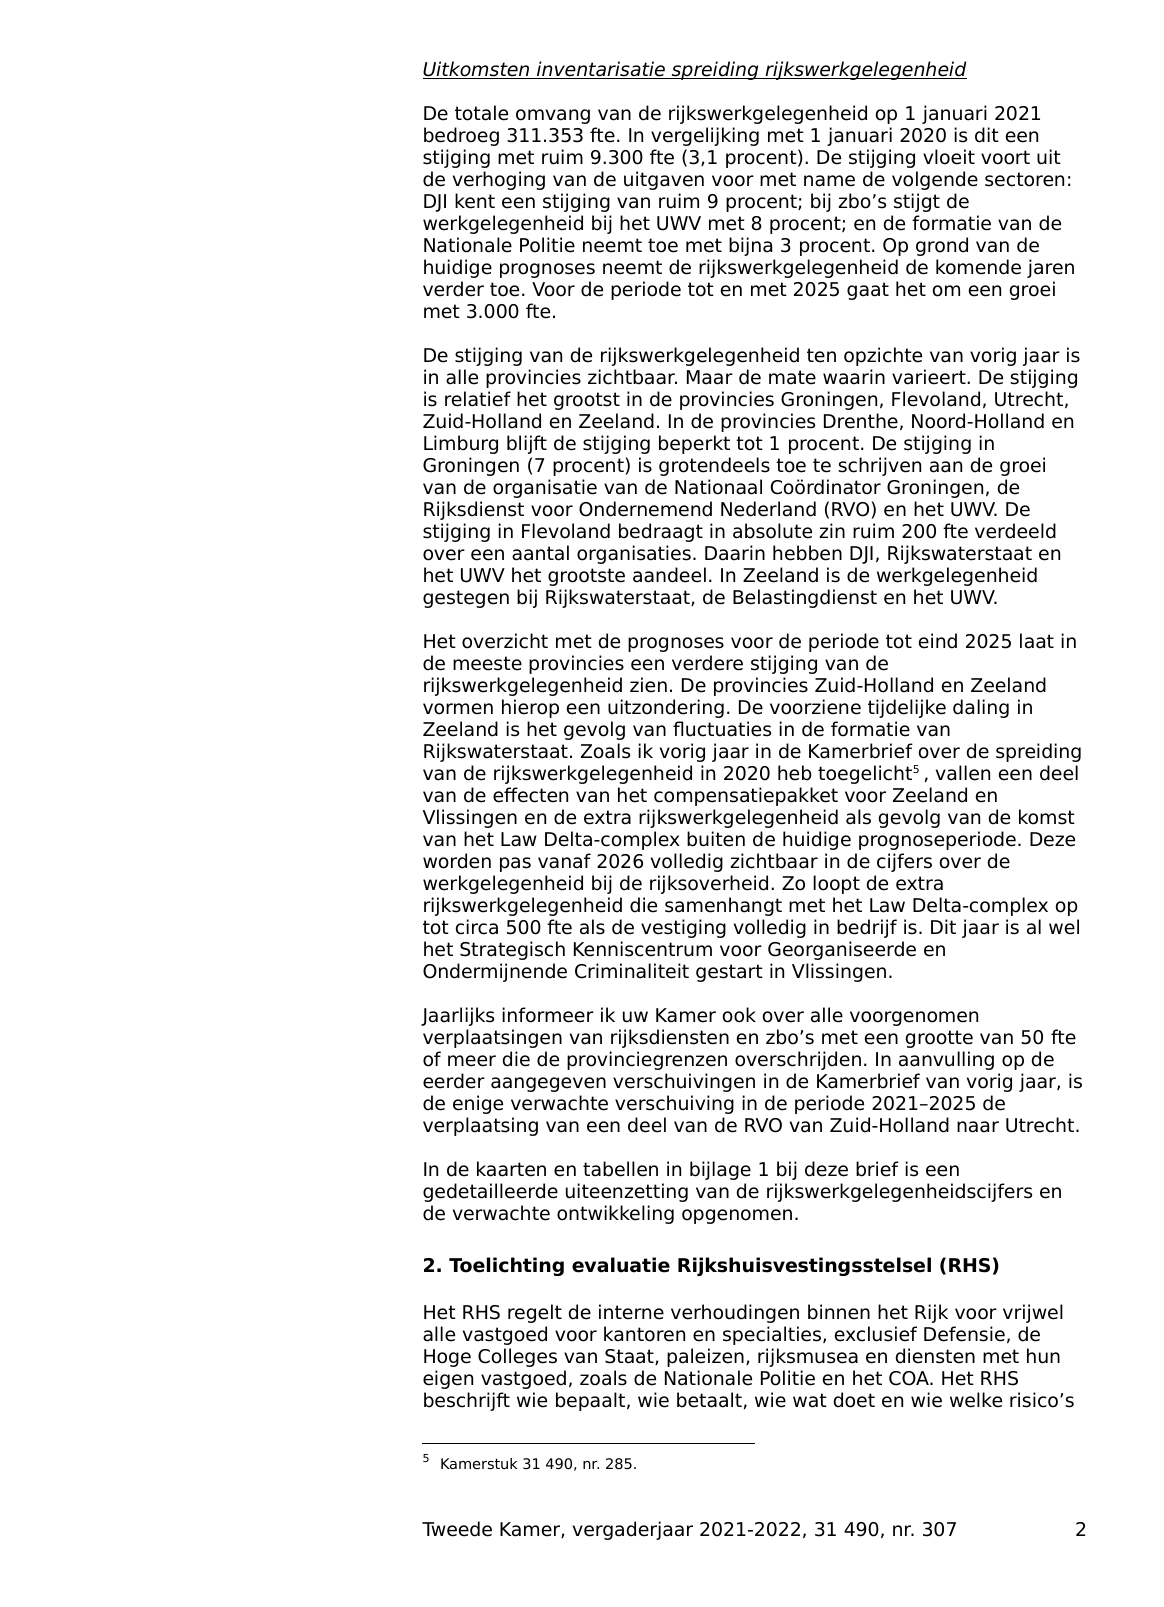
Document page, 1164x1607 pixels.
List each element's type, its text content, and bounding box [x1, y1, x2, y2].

text Jaarlijks informeer ik uw Kamer ook over alle voorgenomen verplaatsingen van rijksdiensten en zbo’s met een grootte van 50 fte of meer die de provinciegrenzen overschrijden. In aanvulling op de eerder aangegeven verschuivingen in de Kamerbrief van vorig jaar, is de enige verwachte verschuiving in de periode 2021–2025 de verplaatsing van een deel van de RVO van Zuid-Holland naar Utrecht. [422, 1005, 1087, 1137]
subtitle Uitkomsten inventarisatie spreiding rijkswerkgelegenheid [422, 59, 1087, 81]
text Kamerstuk 31 490, nr. 285. [422, 1452, 1087, 1474]
text In de kaarten en tabellen in bijlage 1 bij deze brief is een gedetailleerde uiteenzetting van de rijkswerkgelegenheidscijfers en de verwachte ontwikkeling opgenomen. [422, 1159, 1087, 1225]
text Het RHS regelt de interne verhoudingen binnen het Rijk voor vrijwel alle vastgoed voor kantoren en specialties, exclusief Defensie, de Hoge Colleges van Staat, paleizen, rijksmusea en diensten met hun eigen vastgoed, zoals de Nationale Politie en het COA. Het RHS beschrijft wie bepaalt, wie betaalt, wie wat doet en wie welke risico’s [422, 1302, 1087, 1412]
text De totale omvang van de rijkswerkgelegenheid op 1 januari 2021 bedroeg 311.353 fte. In vergelijking met 1 januari 2020 is dit een stijging met ruim 9.300 fte (3,1 procent). De stijging vloeit voort uit de verhoging van de uitgaven voor met name de volgende sectoren: DJI kent een stijging van ruim 9 procent; bij zbo’s stijgt de werkgelegenheid bij het UWV met 8 procent; en de formatie van de Nationale Politie neemt toe met bijna 3 procent. Op grond van de huidige prognoses neemt de rijkswerkgelegenheid de komende jaren verder toe. Voor de periode tot en met 2025 gaat het om een groei met 3.000 fte. [422, 103, 1087, 323]
text De stijging van de rijkswerkgelegenheid ten opzichte van vorig jaar is in alle provincies zichtbaar. Maar de mate waarin varieert. De stijging is relatief het grootst in de provincies Groningen, Flevoland, Utrecht, Zuid-Holland en Zeeland. In de provincies Drenthe, Noord-Holland en Limburg blijft de stijging beperkt tot 1 procent. De stijging in Groningen (7 procent) is grotendeels toe te schrijven aan de groei van de organisatie van de Nationaal Coördinator Groningen, de Rijksdienst voor Ondernemend Nederland (RVO) en het UWV. De stijging in Flevoland bedraagt in absolute zin ruim 200 fte verdeeld over een aantal organisaties. Daarin hebben DJI, Rijkswaterstaat en het UWV het grootste aandeel. In Zeeland is de werkgelegenheid gestegen bij Rijkswaterstaat, de Belastingdienst en het UWV. [422, 345, 1087, 609]
subtitle 2. Toelichting evaluatie Rijkshuisvestingsstelsel (RHS) [422, 1255, 1087, 1277]
text Het overzicht met de prognoses voor de periode tot eind 2025 laat in de meeste provincies een verdere stijging van de rijkswerkgelegenheid zien. De provincies Zuid-Holland en Zeeland vormen hierop een uitzondering. De voorziene tijdelijke daling in Zeeland is het gevolg van fluctuaties in de formatie van Rijkswaterstaat. Zoals ik vorig jaar in de Kamerbrief over de spreiding van de rijkswerkgelegenheid in 2020 heb toegelicht, vallen een deel van de effecten van het compensatiepakket voor Zeeland en Vlissingen en de extra rijkswerkgelegenheid als gevolg van de komst van het Law Delta-complex buiten de huidige prognoseperiode. Deze worden pas vanaf 2026 volledig zichtbaar in de cijfers over de werkgelegenheid bij de rijksoverheid. Zo loopt de extra rijkswerkgelegenheid die samenhangt met het Law Delta-complex op tot circa 500 fte als de vestiging volledig in bedrijf is. Dit jaar is al wel het Strategisch Kenniscentrum voor Georganiseerde en Ondermijnende Criminaliteit gestart in Vlissingen. [422, 631, 1087, 983]
